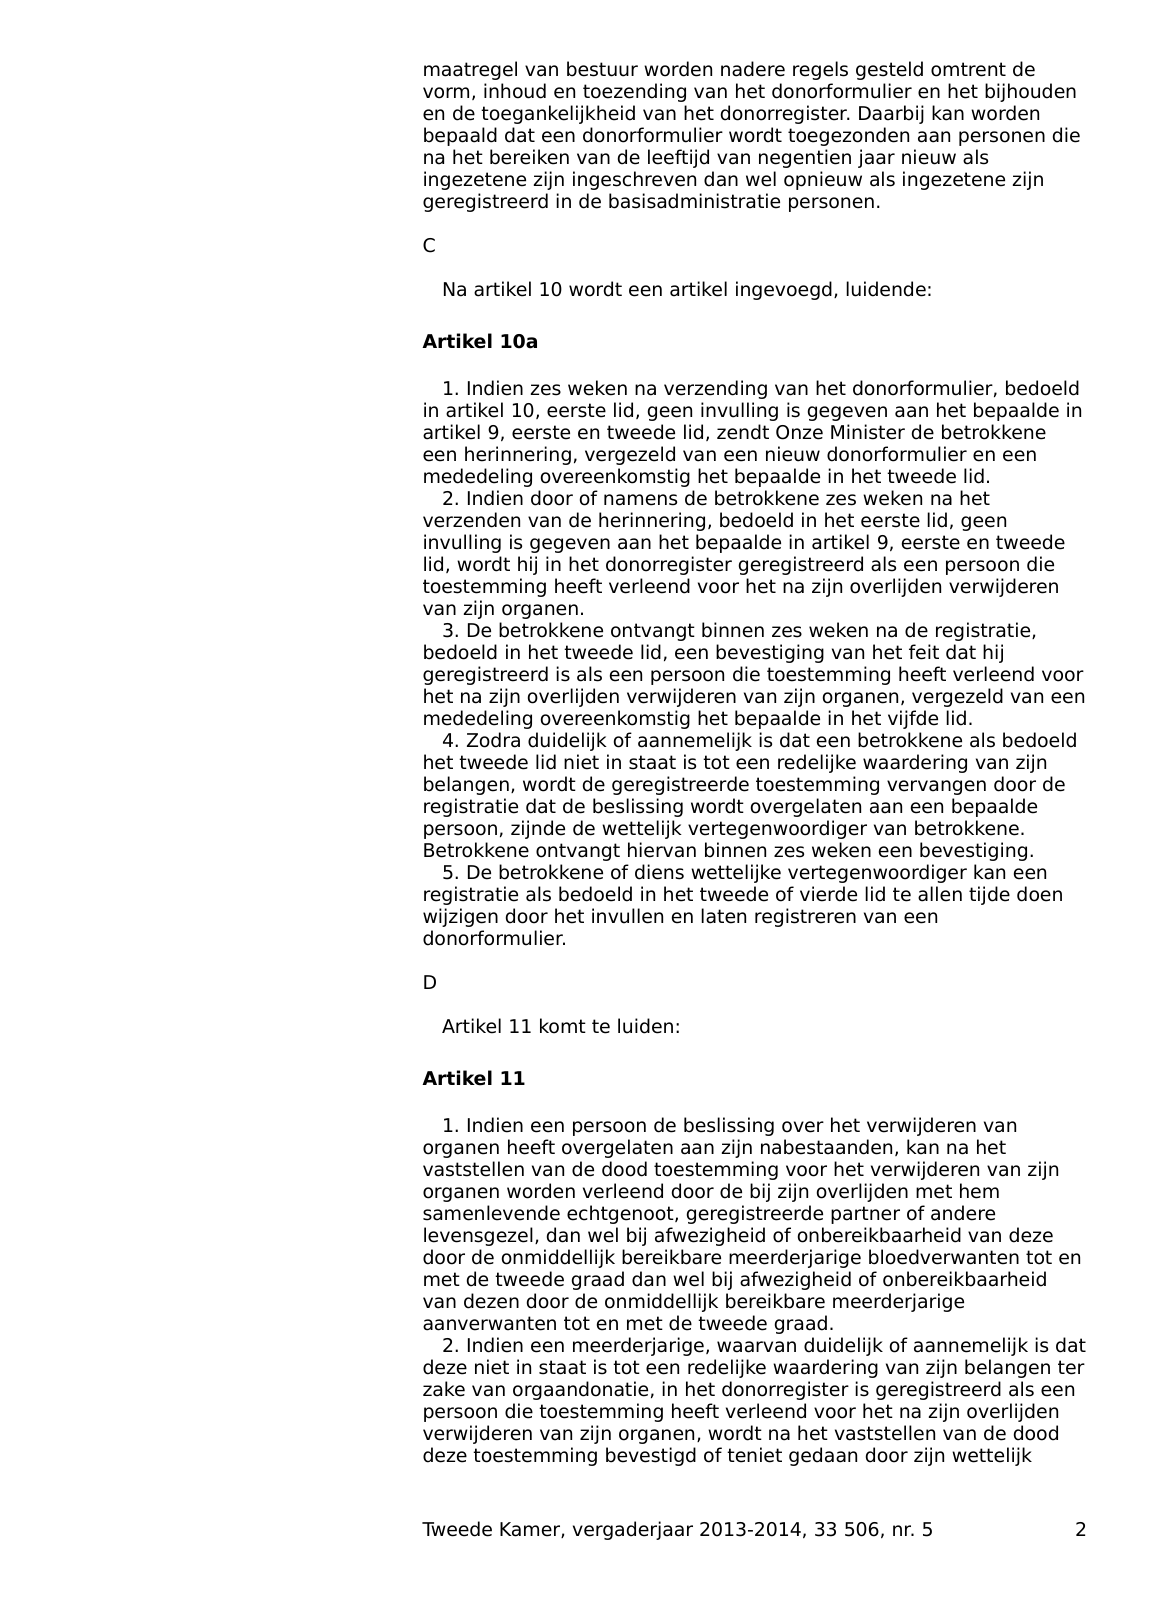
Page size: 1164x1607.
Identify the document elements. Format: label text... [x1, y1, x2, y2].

text D [422, 972, 1087, 994]
text 1. Indien zes weken na verzending van het donorformulier, bedoeld in artikel 10, eerste lid, geen invulling is gegeven aan het bepaalde in artikel 9, eerste en tweede lid, zendt Onze Minister de betrokkene een herinnering, vergezeld van een nieuw donorformulier en een mededeling overeenkomstig het bepaalde in het tweede lid. [422, 378, 1087, 488]
text 2. Indien een meerderjarige, waarvan duidelijk of aannemelijk is dat deze niet in staat is tot een redelijke waardering van zijn belangen ter zake van orgaandonatie, in het donorregister is geregistreerd als een persoon die toestemming heeft verleend voor het na zijn overlijden verwijderen van zijn organen, wordt na het vaststellen van de dood deze toestemming bevestigd of teniet gedaan door zijn wettelijk [422, 1335, 1087, 1467]
subtitle Artikel 10a [422, 331, 1087, 353]
text 5. De betrokkene of diens wettelijke vertegenwoordiger kan een registratie als bedoeld in het tweede of vierde lid te allen tijde doen wijzigen door het invullen en laten registreren van een donorformulier. [422, 862, 1087, 950]
text 1. Indien een persoon de beslissing over het verwijderen van organen heeft overgelaten aan zijn nabestaanden, kan na het vaststellen van de dood toestemming voor het verwijderen van zijn organen worden verleend door de bij zijn overlijden met hem samenlevende echtgenoot, geregistreerde partner of andere levensgezel, dan wel bij afwezigheid of onbereikbaarheid van deze door de onmiddellijk bereikbare meerderjarige bloedverwanten tot en met de tweede graad dan wel bij afwezigheid of onbereikbaarheid van dezen door de onmiddellijk bereikbare meerderjarige aanverwanten tot en met de tweede graad. [422, 1115, 1087, 1335]
text maatregel van bestuur worden nadere regels gesteld omtrent de vorm, inhoud en toezending van het donorformulier en het bijhouden en de toegankelijkheid van het donorregister. Daarbij kan worden bepaald dat een donorformulier wordt toegezonden aan personen die na het bereiken van de leeftijd van negentien jaar nieuw als ingezetene zijn ingeschreven dan wel opnieuw als ingezetene zijn geregistreerd in de basisadministratie personen. [422, 59, 1087, 213]
text 2. Indien door of namens de betrokkene zes weken na het verzenden van de herinnering, bedoeld in het eerste lid, geen invulling is gegeven aan het bepaalde in artikel 9, eerste en tweede lid, wordt hij in het donorregister geregistreerd als een persoon die toestemming heeft verleend voor het na zijn overlijden verwijderen van zijn organen. [422, 488, 1087, 620]
text Artikel 11 komt te luiden: [422, 1016, 1087, 1038]
text 4. Zodra duidelijk of aannemelijk is dat een betrokkene als bedoeld het tweede lid niet in staat is tot een redelijke waardering van zijn belangen, wordt de geregistreerde toestemming vervangen door de registratie dat de beslissing wordt overgelaten aan een bepaalde persoon, zijnde de wettelijk vertegenwoordiger van betrokkene. Betrokkene ontvangt hiervan binnen zes weken een bevestiging. [422, 730, 1087, 862]
text Na artikel 10 wordt een artikel ingevoegd, luidende: [422, 279, 1087, 301]
text C [422, 235, 1087, 257]
subtitle Artikel 11 [422, 1068, 1087, 1090]
text 3. De betrokkene ontvangt binnen zes weken na de registratie, bedoeld in het tweede lid, een bevestiging van het feit dat hij geregistreerd is als een persoon die toestemming heeft verleend voor het na zijn overlijden verwijderen van zijn organen, vergezeld van een mededeling overeenkomstig het bepaalde in het vijfde lid. [422, 620, 1087, 730]
